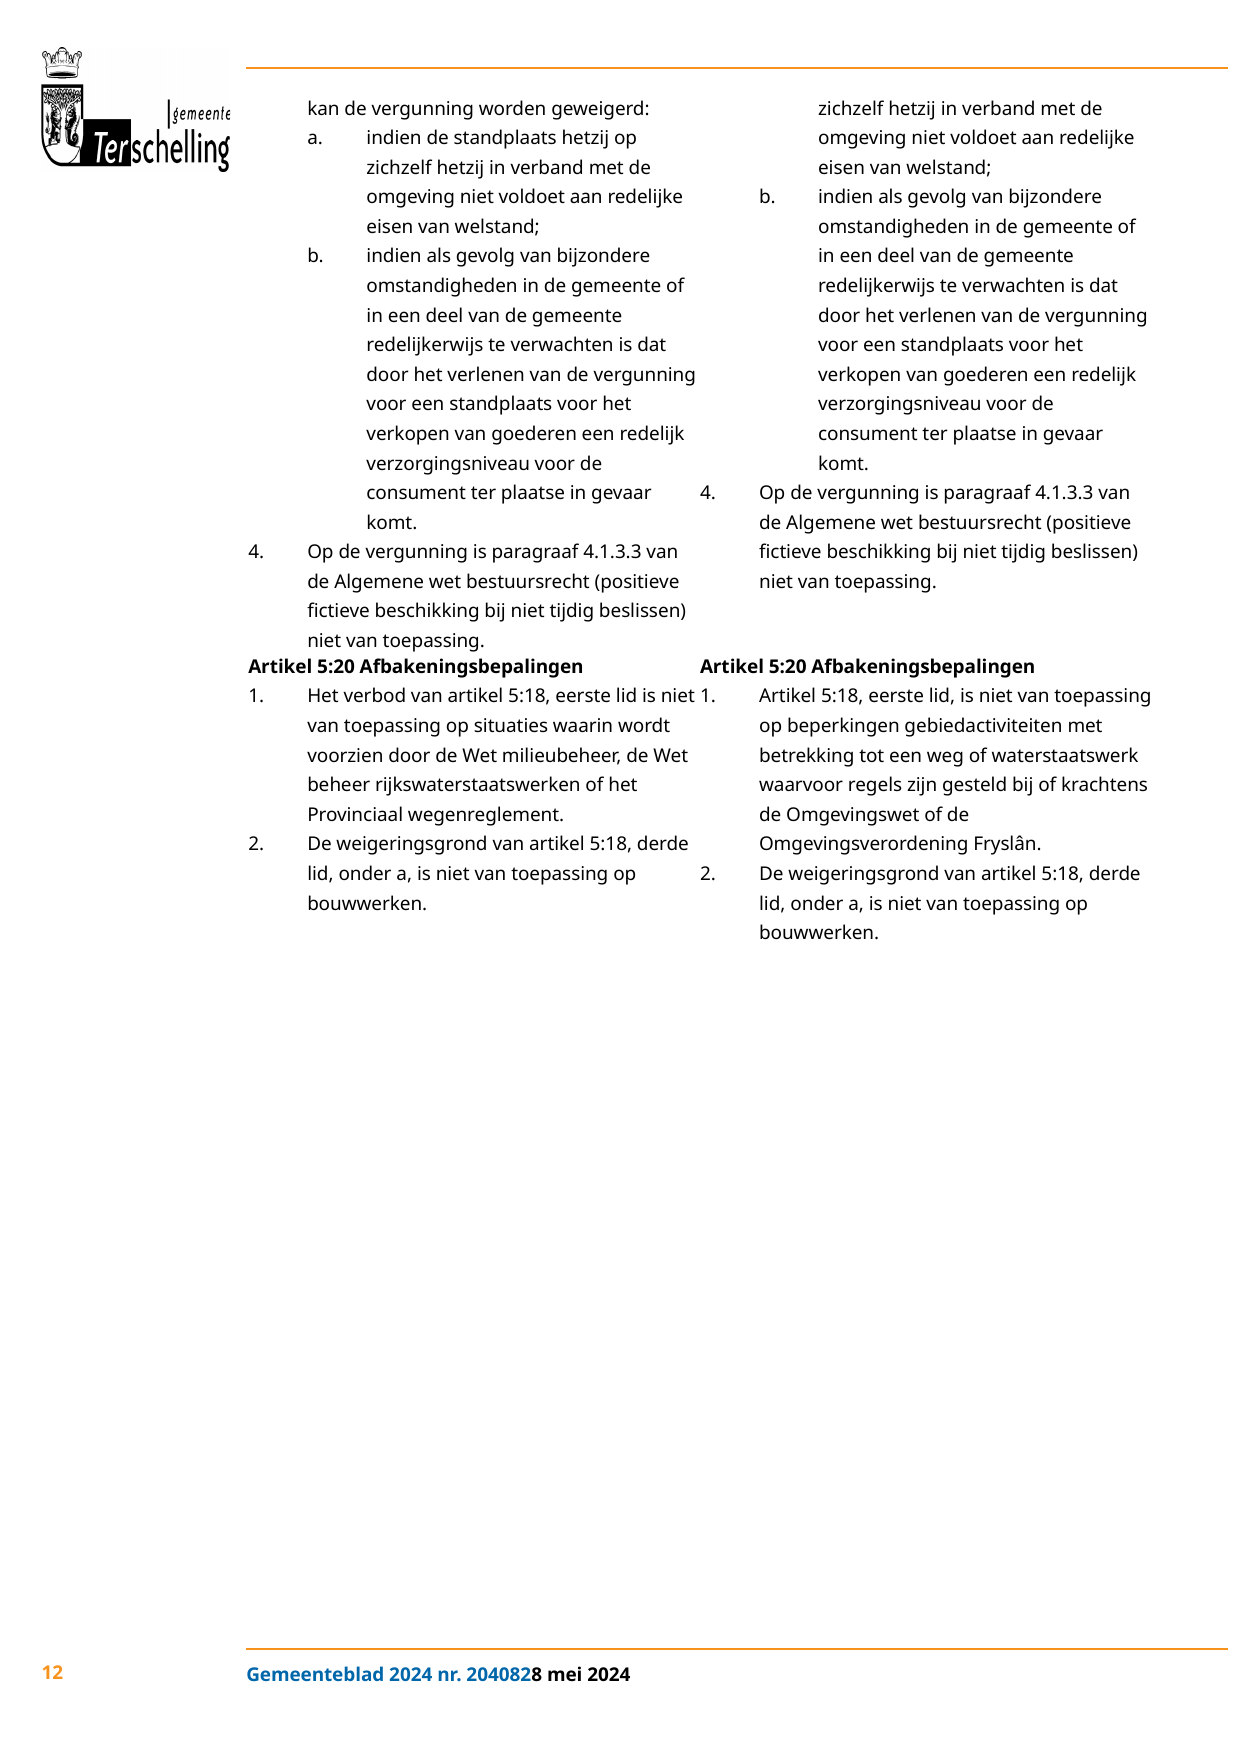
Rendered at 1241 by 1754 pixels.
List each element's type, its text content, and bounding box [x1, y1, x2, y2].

picture [41, 47, 231, 172]
table_cell Artikel 5:20 Afbakeningsbepalingen Het verbod van artikel 5:18, eerste lid is niet van toepassing op situaties waarin wordt voorzien door de Wet milieubeheer, de Wet beheer rijkswaterstaatswerken of het Provinciaal wegenreglement. De weigeringsgrond van artikel 5:18, derde lid, onder a, is niet van toepassing op bouwwerken. [248, 653, 700, 945]
table_cell kan de vergunning worden geweigerd: indien de standplaats hetzij op zichzelf hetzij in verband met de omgeving niet voldoet aan redelijke eisen van welstand; indien als gevolg van bijzondere omstandigheden in de gemeente of in een deel van de gemeente redelijkerwijs te verwachten is dat door het verlenen van de vergunning voor een standplaats voor het verkopen van goederen een redelijk verzorgingsniveau voor de consument ter plaatse in gevaar komt. Op de vergunning is paragraaf 4.1.3.3 van de Algemene wet bestuursrecht (positieve fictieve beschikking bij niet tijdig beslissen) niet van toepassing. [248, 95, 700, 653]
table_cell Artikel 5:20 Afbakeningsbepalingen Artikel 5:18, eerste lid, is niet van toepassing op beperkingen gebiedactiviteiten met betrekking tot een weg of waterstaatswerk waarvoor regels zijn gesteld bij of krachtens de Omgevingswet of de Omgevingsverordening Fryslân. De weigeringsgrond van artikel 5:18, derde lid, onder a, is niet van toepassing op bouwwerken. [700, 653, 1152, 945]
table_cell zichzelf hetzij in verband met de omgeving niet voldoet aan redelijke eisen van welstand; indien als gevolg van bijzondere omstandigheden in de gemeente of in een deel van de gemeente redelijkerwijs te verwachten is dat door het verlenen van de vergunning voor een standplaats voor het verkopen van goederen een redelijk verzorgingsniveau voor de consument ter plaatse in gevaar komt. Op de vergunning is paragraaf 4.1.3.3 van de Algemene wet bestuursrecht (positieve fictieve beschikking bij niet tijdig beslissen) niet van toepassing. [700, 95, 1152, 653]
